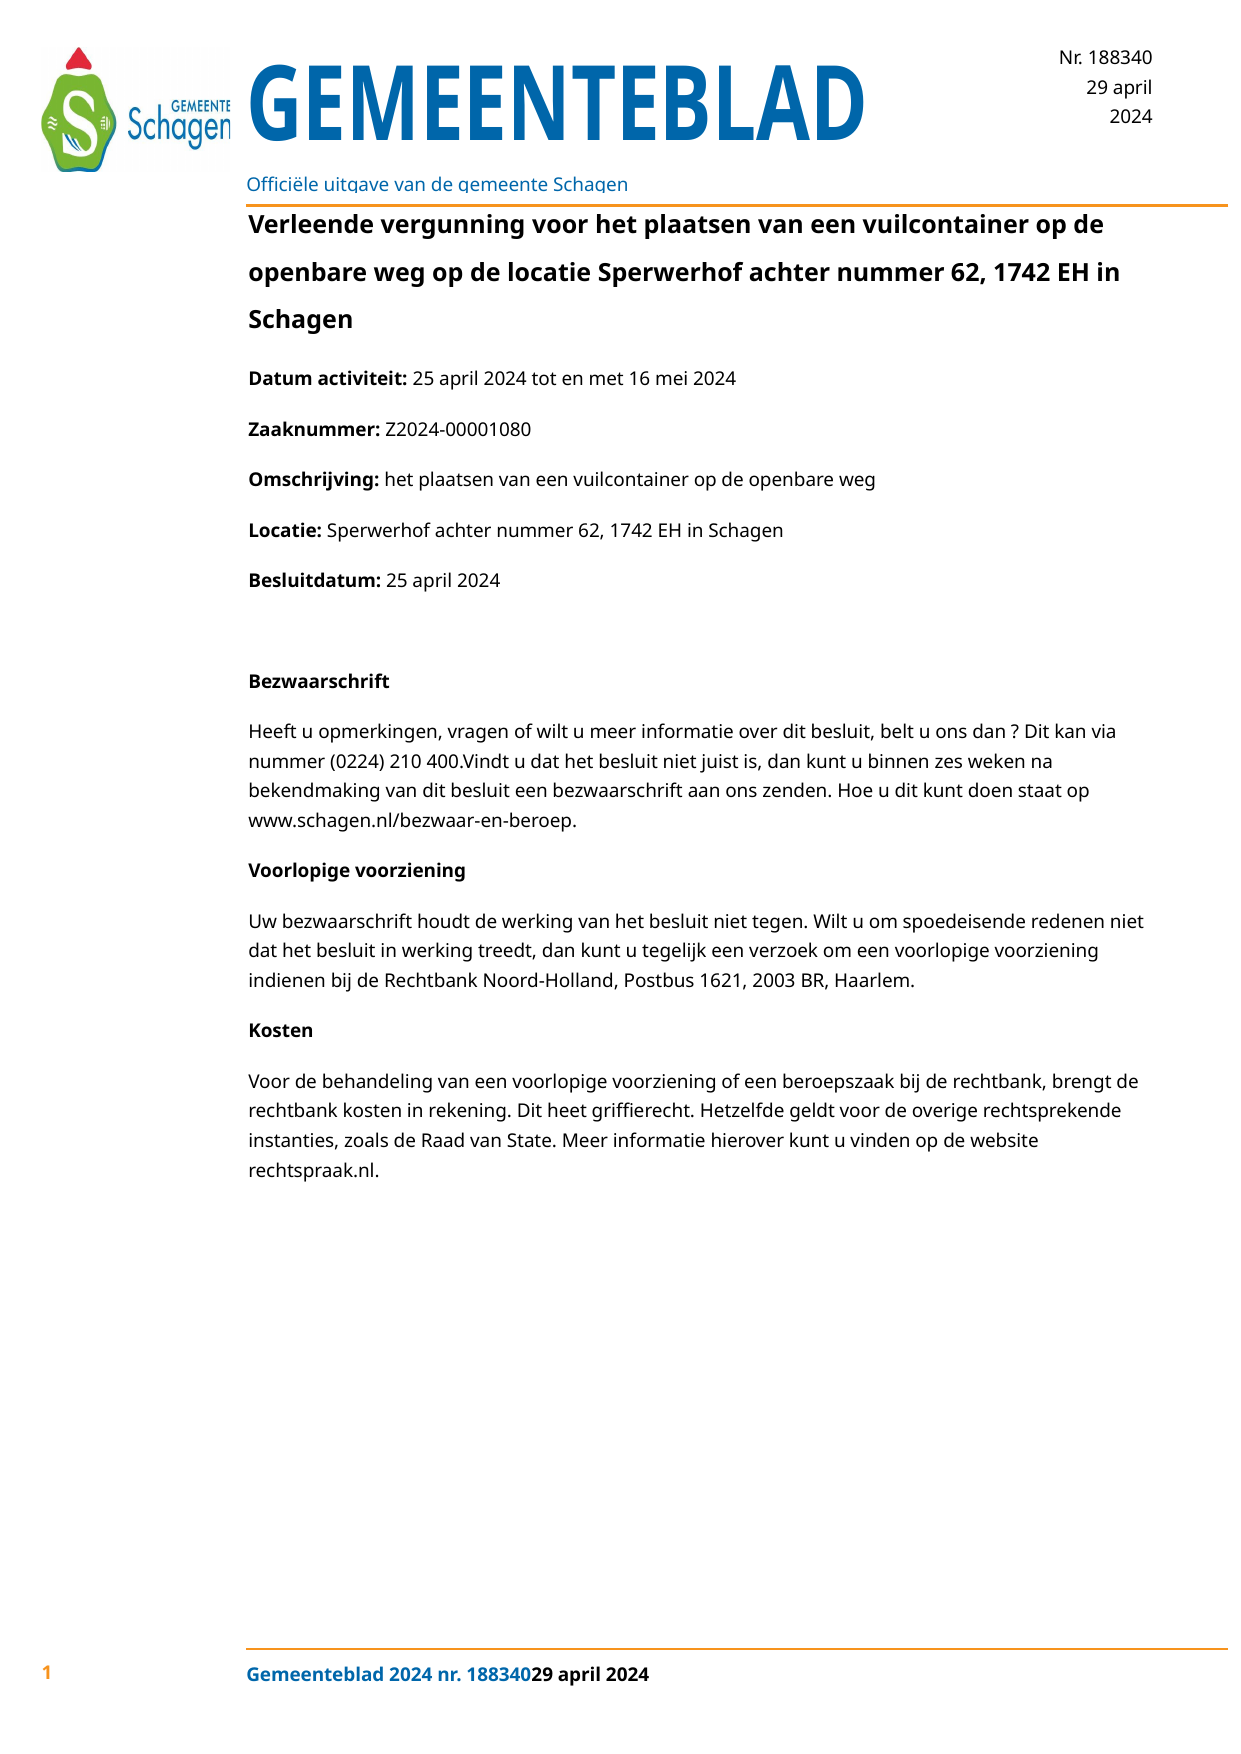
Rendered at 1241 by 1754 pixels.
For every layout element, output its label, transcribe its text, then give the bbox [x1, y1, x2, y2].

text Bezwaarschrift [248, 668, 1152, 694]
text Heeft u opmerkingen, vragen of wilt u meer informatie over dit besluit, belt u ons dan ? Dit kan via nummer (0224) 210 400.Vindt u dat het besluit niet juist is, dan kunt u binnen zes weken na bekendmaking van dit besluit een bezwaarschrift aan ons zenden. Hoe u dit kunt doen staat op www.schagen.nl/bezwaar-en-beroep. [248, 718, 1152, 833]
text Zaaknummer: Z2024-00001080 [248, 416, 1152, 442]
text Omschrijving: het plaatsen van een vuilcontainer op de openbare weg [248, 466, 1152, 492]
text Datum activiteit: 25 april 2024 tot en met 16 mei 2024 [248, 366, 1152, 391]
text Kosten [248, 1018, 1152, 1043]
text Locatie: Sperwerhof achter nummer 62, 1742 EH in Schagen [248, 517, 1152, 542]
text Verleende vergunning voor het plaatsen van een vuilcontainer op de openbare weg op de locatie Sperwerhof achter nummer 62, 1742 EH in Schagen [248, 207, 1152, 336]
text Voorlopige voorziening [248, 858, 1152, 883]
text Voor de behandeling van een voorlopige voorziening of een beroepszaak bij de rechtbank, brengt de rechtbank kosten in rekening. Dit heet griffierecht. Hetzelfde geldt voor de overige rechtsprekende instanties, zoals de Raad van State. Meer informatie hierover kunt u vinden op de website rechtspraak.nl. [248, 1068, 1152, 1182]
text Besluitdatum: 25 april 2024 [248, 567, 1152, 593]
picture [41, 47, 231, 172]
text Uw bezwaarschrift houdt de werking van het besluit niet tegen. Wilt u om spoedeisende redenen niet dat het besluit in werking treedt, dan kunt u tegelijk een verzoek om een voorlopige voorziening indienen bij de Rechtbank Noord-Holland, Postbus 1621, 2003 BR, Haarlem. [248, 908, 1152, 993]
